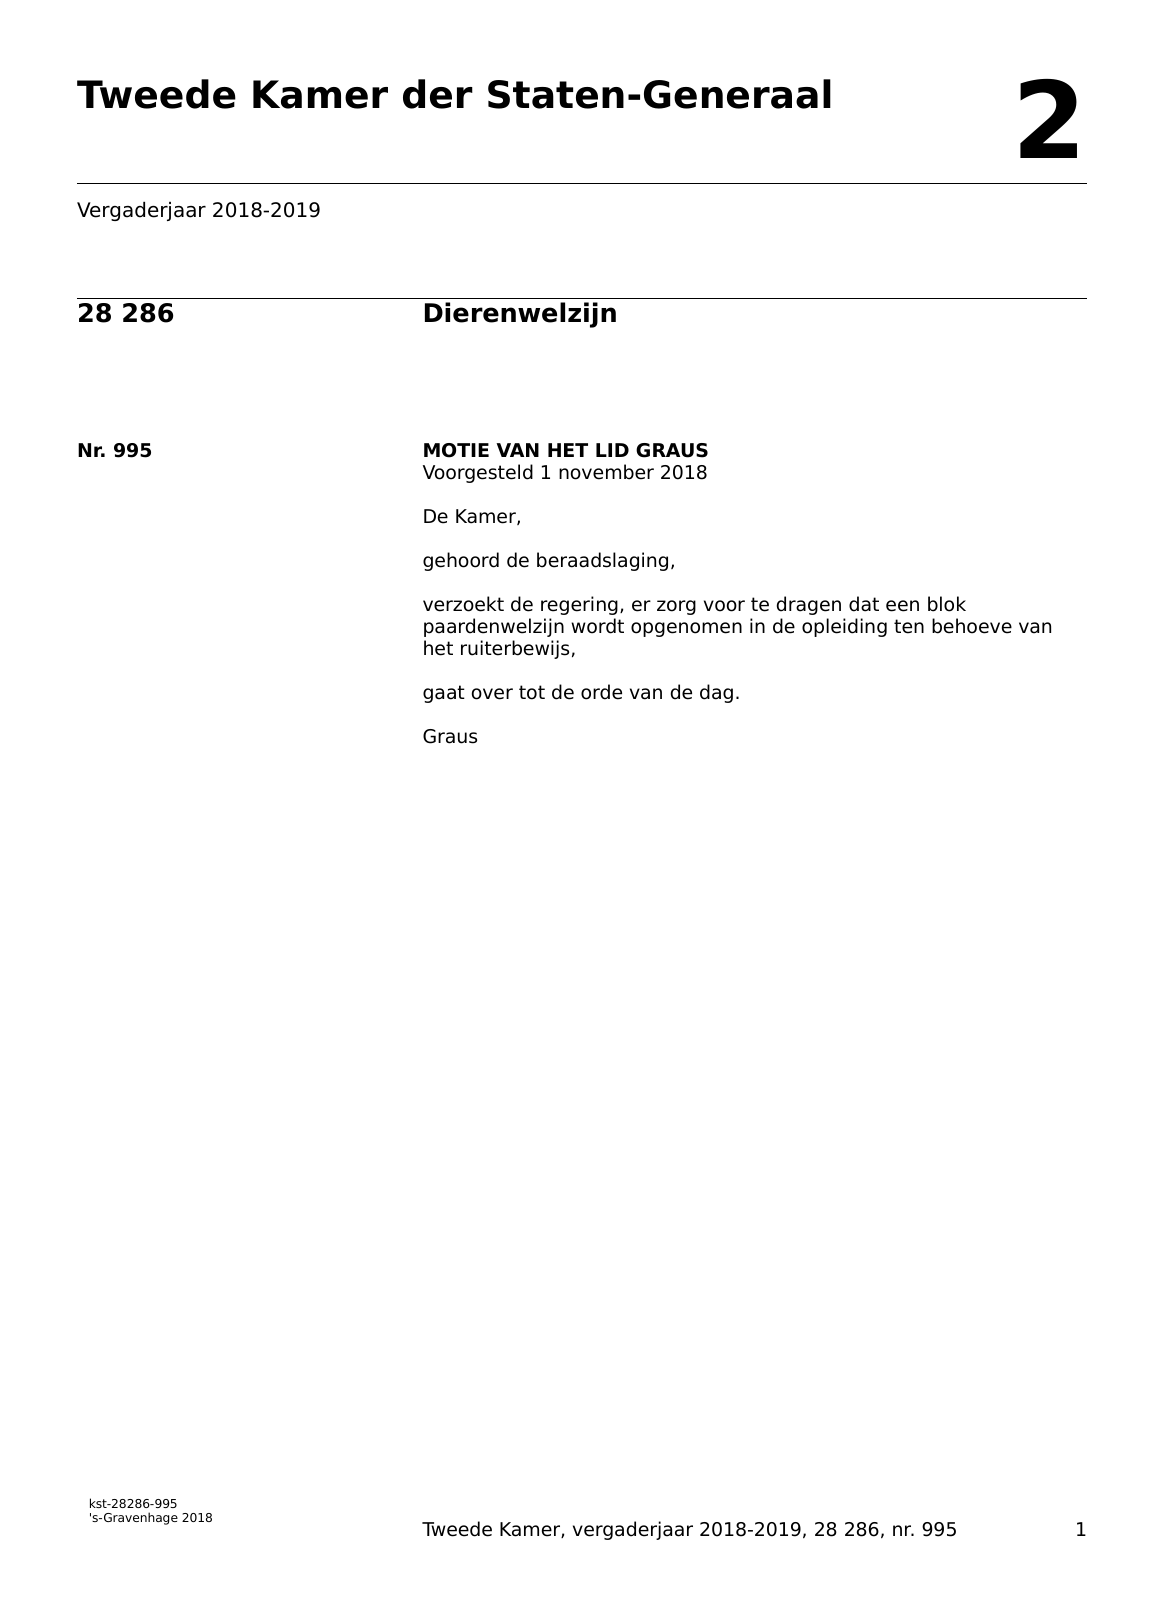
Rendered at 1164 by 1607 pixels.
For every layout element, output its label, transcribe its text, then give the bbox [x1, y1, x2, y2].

table_cell Vergaderjaar 2018-2019 [77, 184, 1087, 298]
text kst-28286-995 [88, 1497, 323, 1511]
text Voorgesteld 1 november 2018 [422, 462, 1087, 484]
subtitle Nr. 995 MOTIE VAN HET LID GRAUS [77, 440, 1087, 462]
text verzoekt de regering, er zorg voor te dragen dat een blok paardenwelzijn wordt opgenomen in de opleiding ten behoeve van het ruiterbewijs, [422, 594, 1087, 660]
table_header Tweede Kamer der Staten-Generaal [77, 59, 886, 183]
table_header 2 [886, 59, 1087, 183]
text De Kamer, [422, 506, 1087, 528]
text 's-Gravenhage 2018 [88, 1511, 323, 1525]
text gaat over tot de orde van de dag. [422, 682, 1087, 704]
text Graus [422, 726, 1087, 748]
text gehoord de beraadslaging, [422, 550, 1087, 572]
subtitle 28 286 Dierenwelzijn [77, 299, 1087, 329]
